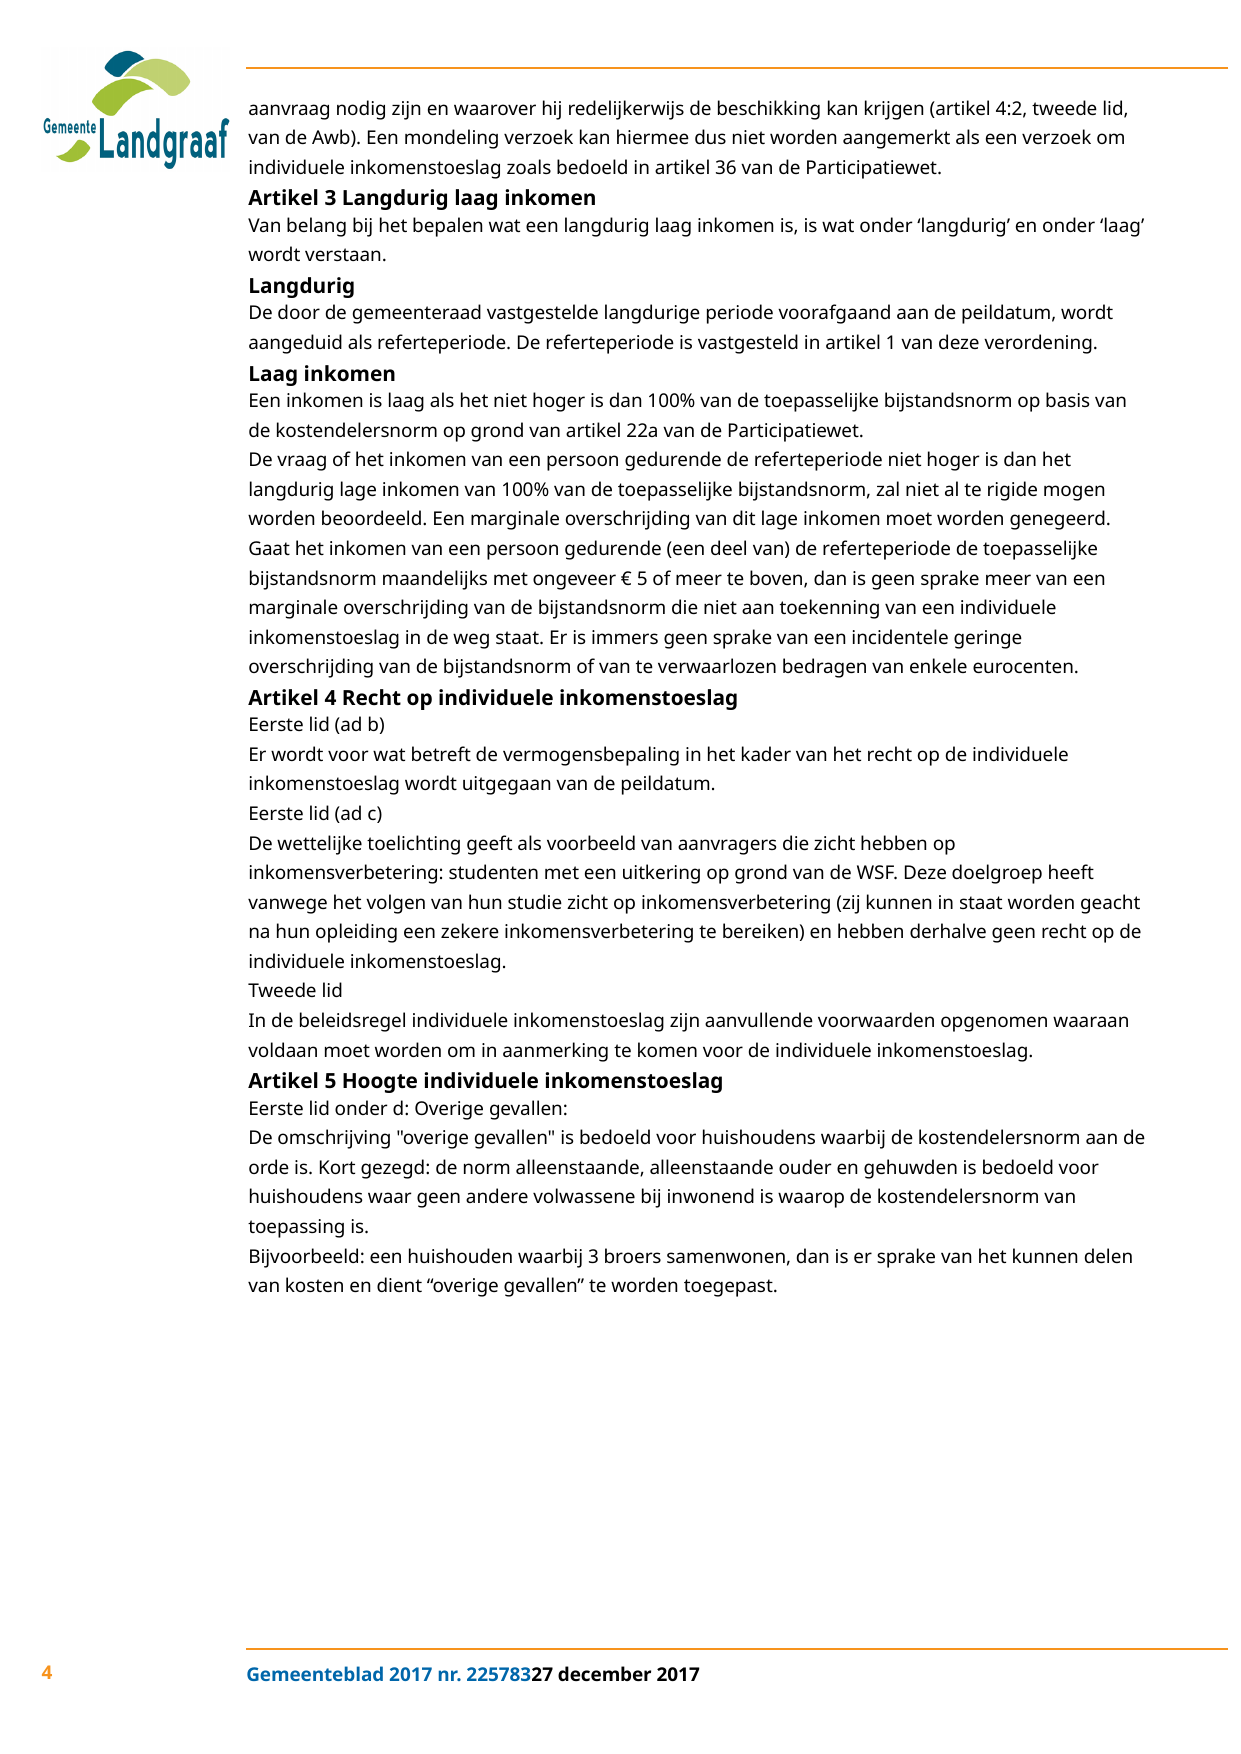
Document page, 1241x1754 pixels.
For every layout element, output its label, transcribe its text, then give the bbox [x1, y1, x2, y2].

text Langdurig [248, 271, 1152, 299]
text De vraag of het inkomen van een persoon gedurende de referteperiode niet hoger is dan het langdurig lage inkomen van 100% van de toepasselijke bijstandsnorm, zal niet al te rigide mogen worden beoordeeld. Een marginale overschrijding van dit lage inkomen moet worden genegeerd. Gaat het inkomen van een persoon gedurende (een deel van) de referteperiode de toepasselijke bijstandsnorm maandelijks met ongeveer € 5 of meer te boven, dan is geen sprake meer van een marginale overschrijding van de bijstandsnorm die niet aan toekenning van een individuele inkomenstoeslag in de weg staat. Er is immers geen sprake van een incidentele geringe overschrijding van de bijstandsnorm of van te verwaarlozen bedragen van enkele eurocenten. [248, 446, 1152, 679]
text Er wordt voor wat betreft de vermogensbepaling in het kader van het recht op de individuele inkomenstoeslag wordt uitgegaan van de peildatum. [248, 741, 1152, 796]
text Eerste lid (ad c) [248, 800, 1152, 826]
text Laag inkomen [248, 359, 1152, 387]
text aanvraag nodig zijn en waarover hij redelijkerwijs de beschikking kan krijgen (artikel 4:2, tweede lid, van de Awb). Een mondeling verzoek kan hiermee dus niet worden aangemerkt als een verzoek om individuele inkomenstoeslag zoals bedoeld in artikel 36 van de Participatiewet. [248, 95, 1152, 180]
text De wettelijke toelichting geeft als voorbeeld van aanvragers die zicht hebben op inkomensverbetering: studenten met een uitkering op grond van de WSF. Deze doelgroep heeft vanwege het volgen van hun studie zicht op inkomensverbetering (zij kunnen in staat worden geacht na hun opleiding een zekere inkomensverbetering te bereiken) en hebben derhalve geen recht op de individuele inkomenstoeslag. [248, 830, 1152, 974]
text Eerste lid (ad b) [248, 711, 1152, 737]
text In de beleidsregel individuele inkomenstoeslag zijn aanvullende voorwaarden opgenomen waaraan voldaan moet worden om in aanmerking te komen voor de individuele inkomenstoeslag. [248, 1007, 1152, 1063]
text Bijvoorbeeld: een huishouden waarbij 3 broers samenwonen, dan is er sprake van het kunnen delen van kosten en dient “overige gevallen” te worden toegepast. [248, 1243, 1152, 1298]
text De omschrijving "overige gevallen" is bedoeld voor huishoudens waarbij de kostendelersnorm aan de orde is. Kort gezegd: de norm alleenstaande, alleenstaande ouder en gehuwden is bedoeld voor huishoudens waar geen andere volwassene bij inwonend is waarop de kostendelersnorm van toepassing is. [248, 1124, 1152, 1239]
text De door de gemeenteraad vastgestelde langdurige periode voorafgaand aan de peildatum, wordt aangeduid als referteperiode. De referteperiode is vastgesteld in artikel 1 van deze verordening. [248, 299, 1152, 355]
text Artikel 4 Recht op individuele inkomenstoeslag [248, 683, 1152, 711]
text Artikel 3 Langdurig laag inkomen [248, 183, 1152, 212]
text Tweede lid [248, 978, 1152, 1003]
text Eerste lid onder d: Overige gevallen: [248, 1095, 1152, 1121]
picture [41, 47, 231, 172]
text Een inkomen is laag als het niet hoger is dan 100% van de toepasselijke bijstandsnorm op basis van de kostendelersnorm op grond van artikel 22a van de Participatiewet. [248, 387, 1152, 442]
text Artikel 5 Hoogte individuele inkomenstoeslag [248, 1066, 1152, 1095]
text Van belang bij het bepalen wat een langdurig laag inkomen is, is wat onder ‘langdurig’ en onder ‘laag’ wordt verstaan. [248, 212, 1152, 267]
